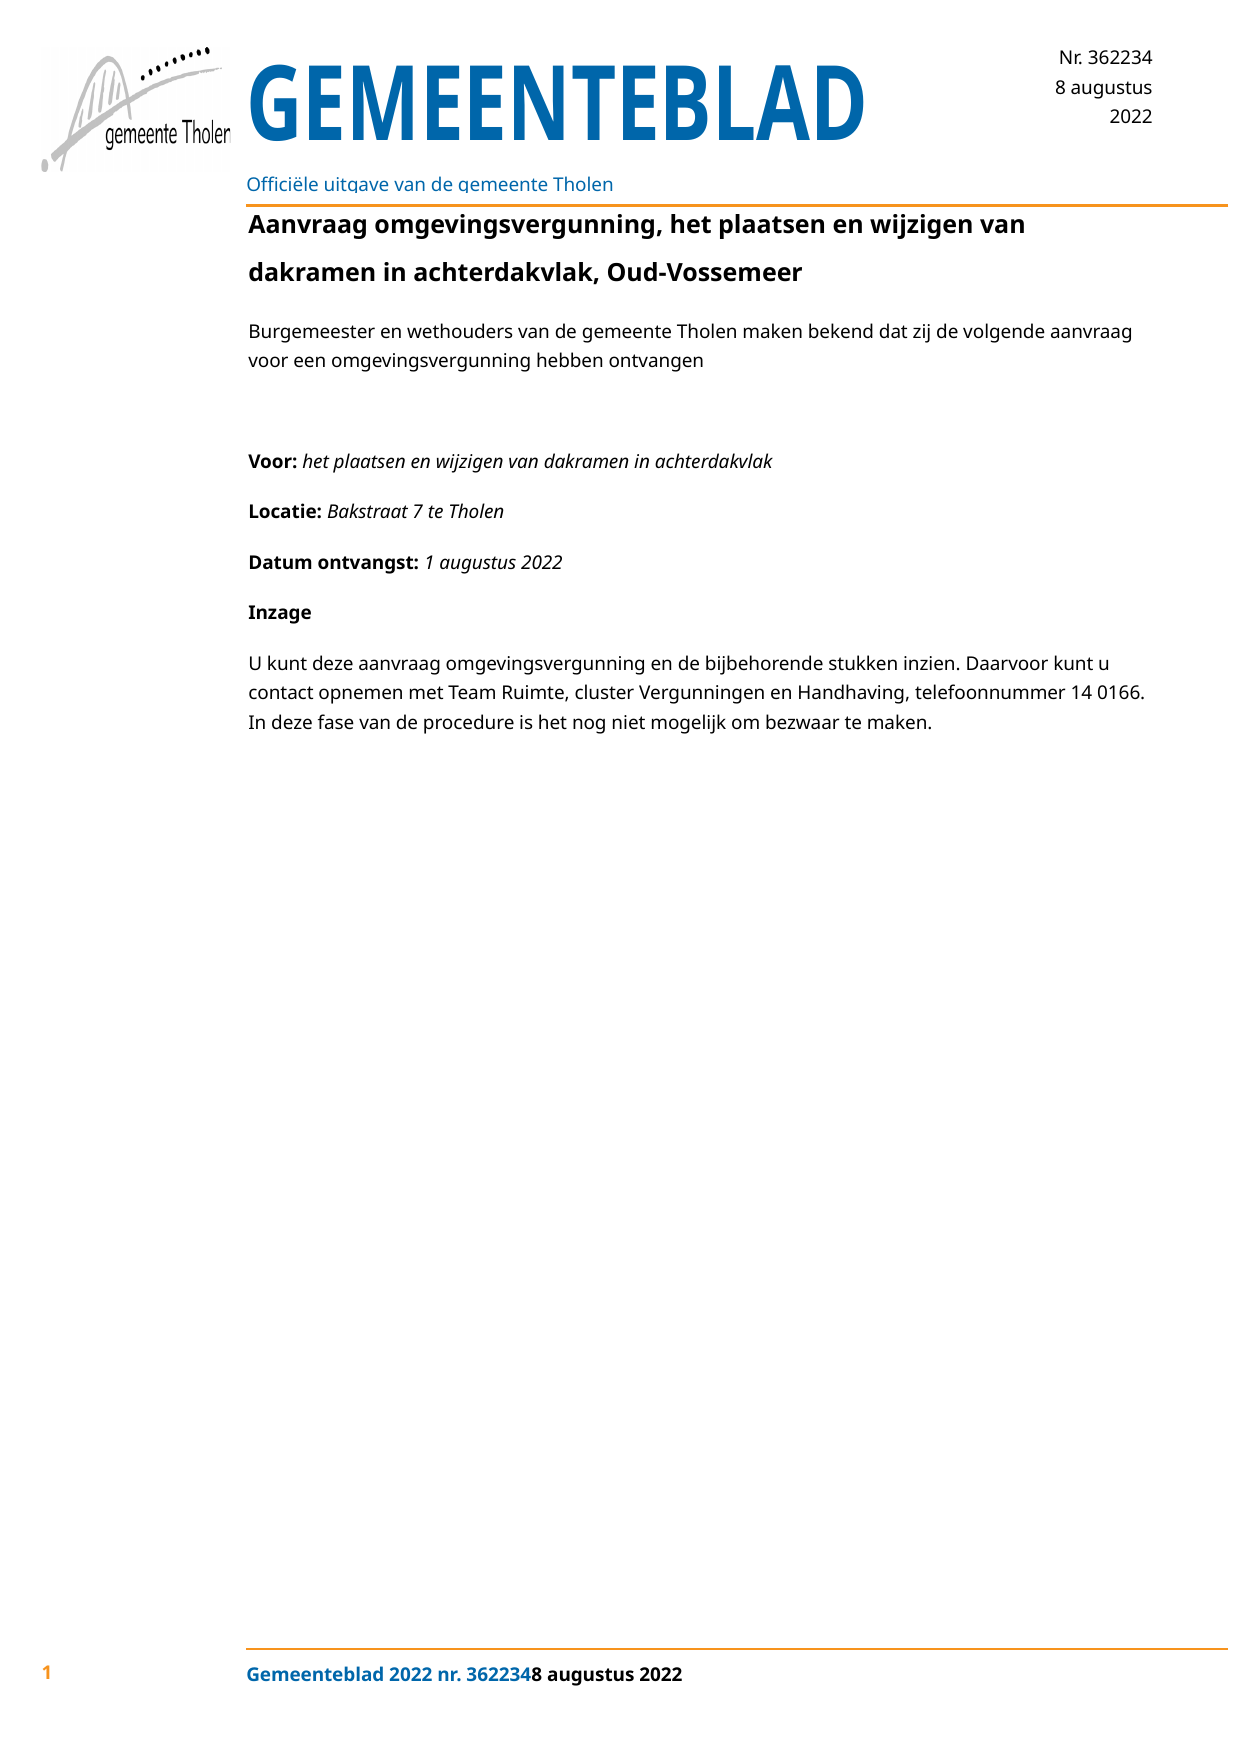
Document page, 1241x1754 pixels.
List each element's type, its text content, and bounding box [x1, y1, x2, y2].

text Voor: het plaatsen en wijzigen van dakramen in achterdakvlak [248, 448, 1152, 474]
text U kunt deze aanvraag omgevingsvergunning en de bijbehorende stukken inzien. Daarvoor kunt u contact opnemen met Team Ruimte, cluster Vergunningen en Handhaving, telefoonnummer 14 0166. In deze fase van de procedure is het nog niet mogelijk om bezwaar te maken. [248, 650, 1152, 735]
text Inzage [248, 599, 1152, 625]
text Datum ontvangst: 1 augustus 2022 [248, 549, 1152, 575]
text Burgemeester en wethouders van de gemeente Tholen maken bekend dat zij de volgende aanvraag voor een omgevingsvergunning hebben ontvangen [248, 318, 1152, 373]
text Locatie: Bakstraat 7 te Tholen [248, 499, 1152, 524]
text Aanvraag omgevingsvergunning, het plaatsen en wijzigen van dakramen in achterdakvlak, Oud-Vossemeer [248, 207, 1152, 288]
picture [41, 47, 231, 172]
